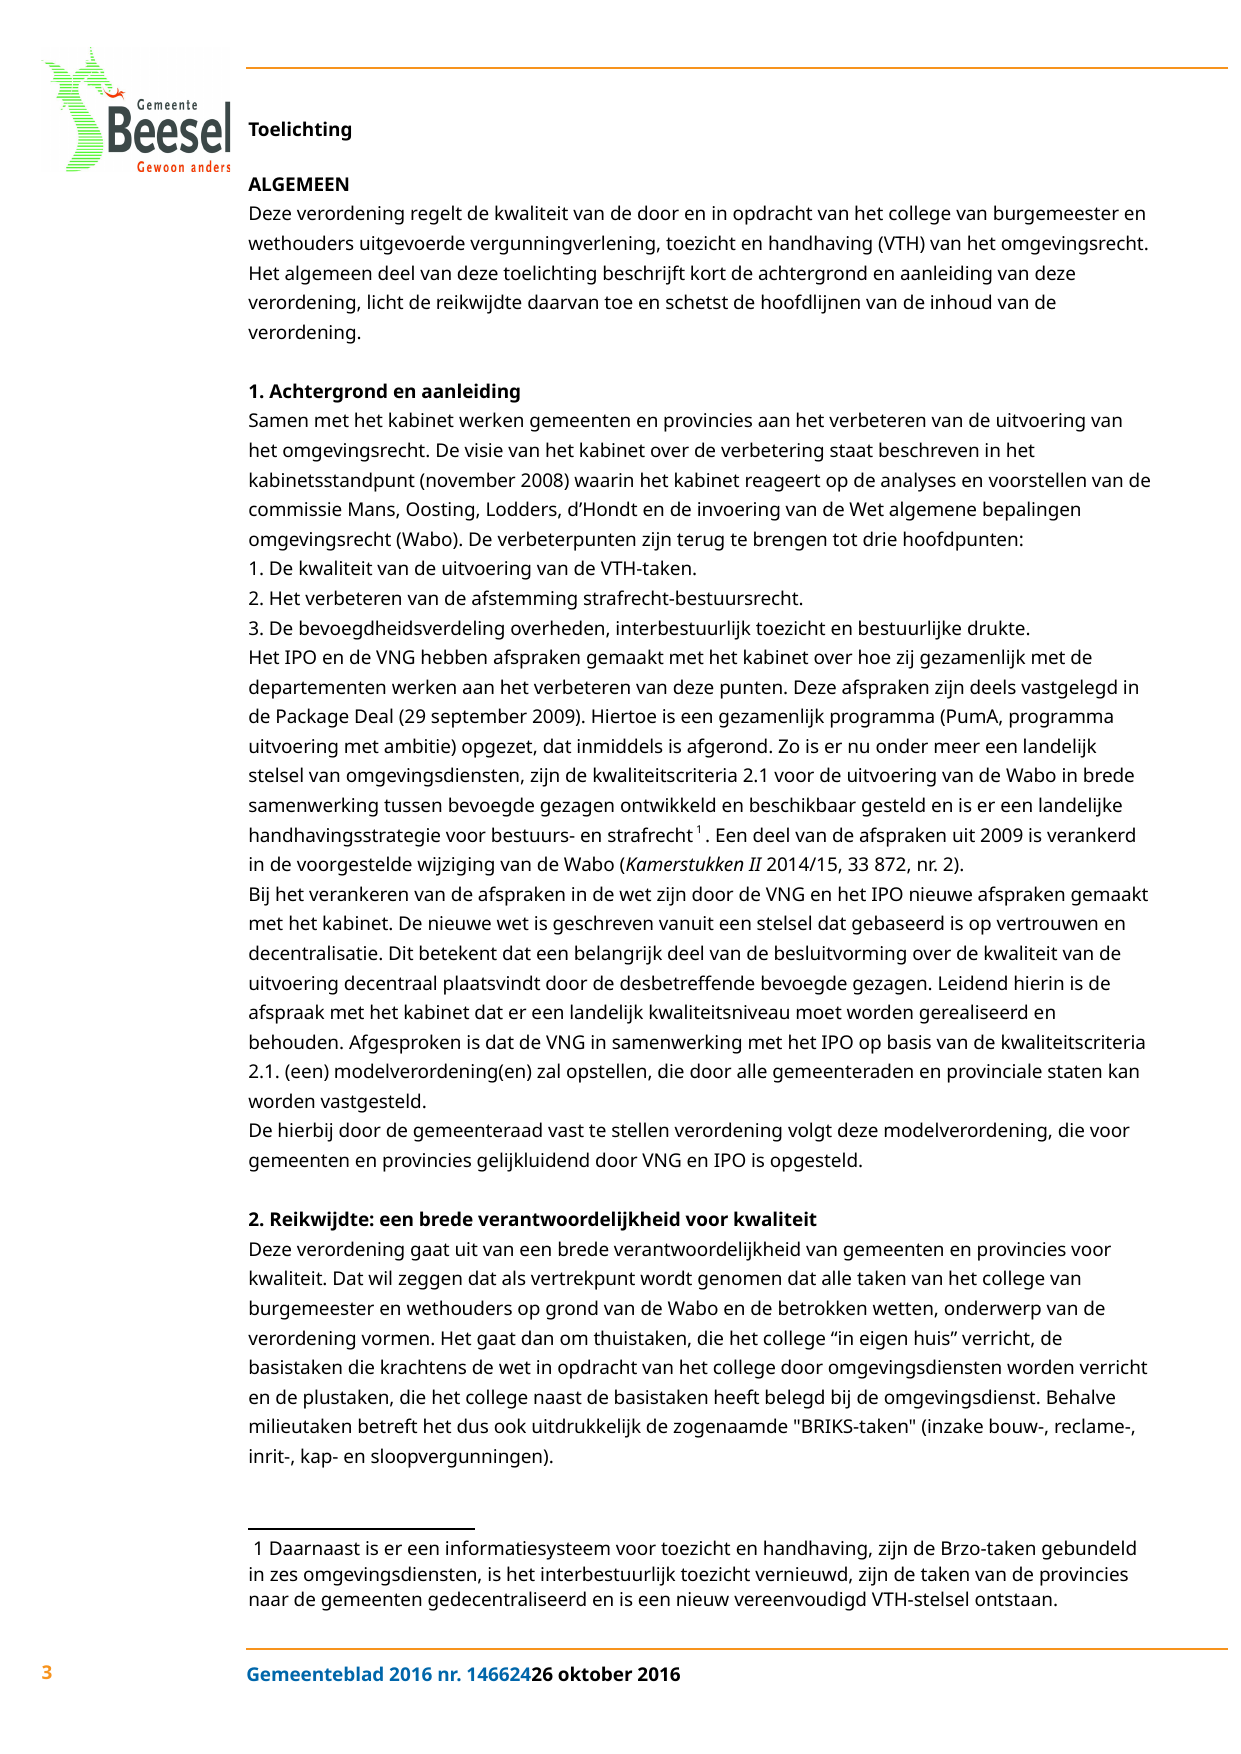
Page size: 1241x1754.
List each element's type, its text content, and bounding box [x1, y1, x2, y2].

text 2. Het verbeteren van de afstemming strafrecht-bestuursrecht. [248, 585, 1152, 611]
text Toelichting [248, 116, 1152, 141]
text ALGEMEEN [248, 171, 1152, 197]
text 1. Achtergrond en aanleiding [248, 378, 1152, 404]
text Bij het verankeren van de afspraken in de wet zijn door de VNG en het IPO nieuwe afspraken gemaakt met het kabinet. De nieuwe wet is geschreven vanuit een stelsel dat gebaseerd is op vertrouwen en decentralisatie. Dit betekent dat een belangrijk deel van de besluitvorming over de kwaliteit van de uitvoering decentraal plaatsvindt door de desbetreffende bevoegde gezagen. Leidend hierin is de afspraak met het kabinet dat er een landelijk kwaliteitsniveau moet worden gerealiseerd en behouden. Afgesproken is dat de VNG in samenwerking met het IPO op basis van de kwaliteitscriteria 2.1. (een) modelverordening(en) zal opstellen, die door alle gemeenteraden en provinciale staten kan worden vastgesteld. [248, 881, 1152, 1114]
picture [41, 47, 231, 172]
text Samen met het kabinet werken gemeenten en provincies aan het verbeteren van de uitvoering van het omgevingsrecht. De visie van het kabinet over de verbetering staat beschreven in het kabinetsstandpunt (november 2008) waarin het kabinet reageert op de analyses en voorstellen van de commissie Mans, Oosting, Lodders, d’Hondt en de invoering van de Wet algemene bepalingen omgevingsrecht (Wabo). De verbeterpunten zijn terug te brengen tot drie hoofdpunten: [248, 408, 1152, 552]
text 2. Reikwijdte: een brede verantwoordelijkheid voor kwaliteit [248, 1206, 1152, 1232]
text Deze verordening gaat uit van een brede verantwoordelijkheid van gemeenten en provincies voor kwaliteit. Dat wil zeggen dat als vertrekpunt wordt genomen dat alle taken van het college van burgemeester en wethouders op grond van de Wabo en de betrokken wetten, onderwerp van de verordening vormen. Het gaat dan om thuistaken, die het college “in eigen huis” verricht, de basistaken die krachtens de wet in opdracht van het college door omgevingsdiensten worden verricht en de plustaken, die het college naast de basistaken heeft belegd bij de omgevingsdienst. Behalve milieutaken betreft het dus ook uitdrukkelijk de zogenaamde "BRIKS-taken" (inzake bouw-, reclame-, inrit-, kap- en sloopvergunningen). [248, 1236, 1152, 1469]
text Het IPO en de VNG hebben afspraken gemaakt met het kabinet over hoe zij gezamenlijk met de departementen werken aan het verbeteren van deze punten. Deze afspraken zijn deels vastgelegd in de Package Deal (29 september 2009). Hiertoe is een gezamenlijk programma (PumA, programma uitvoering met ambitie) opgezet, dat inmiddels is afgerond. Zo is er nu onder meer een landelijk stelsel van omgevingsdiensten, zijn de kwaliteitscriteria 2.1 voor de uitvoering van de Wabo in brede samenwerking tussen bevoegde gezagen ontwikkeld en beschikbaar gesteld en is er een landelijke handhavingsstrategie voor bestuurs- en strafrecht. Een deel van de afspraken uit 2009 is verankerd in de voorgestelde wijziging van de Wabo (Kamerstukken II 2014/15, 33 872, nr. 2). [248, 644, 1152, 877]
text 1. De kwaliteit van de uitvoering van de VTH-taken. [248, 556, 1152, 581]
text 3. De bevoegdheidsverdeling overheden, interbestuurlijk toezicht en bestuurlijke drukte. [248, 615, 1152, 641]
text Deze verordening regelt de kwaliteit van de door en in opdracht van het college van burgemeester en wethouders uitgevoerde vergunningverlening, toezicht en handhaving (VTH) van het omgevingsrecht. Het algemeen deel van deze toelichting beschrijft kort de achtergrond en aanleiding van deze verordening, licht de reikwijdte daarvan toe en schetst de hoofdlijnen van de inhoud van de verordening. [248, 201, 1152, 345]
text Daarnaast is er een informatiesysteem voor toezicht en handhaving, zijn de Brzo-taken gebundeld in zes omgevingsdiensten, is het interbestuurlijk toezicht vernieuwd, zijn de taken van de provincies naar de gemeenten gedecentraliseerd en is een nieuw vereenvoudigd VTH-stelsel ontstaan. [248, 1535, 1152, 1612]
text De hierbij door de gemeenteraad vast te stellen verordening volgt deze modelverordening, die voor gemeenten en provincies gelijkluidend door VNG en IPO is opgesteld. [248, 1118, 1152, 1173]
